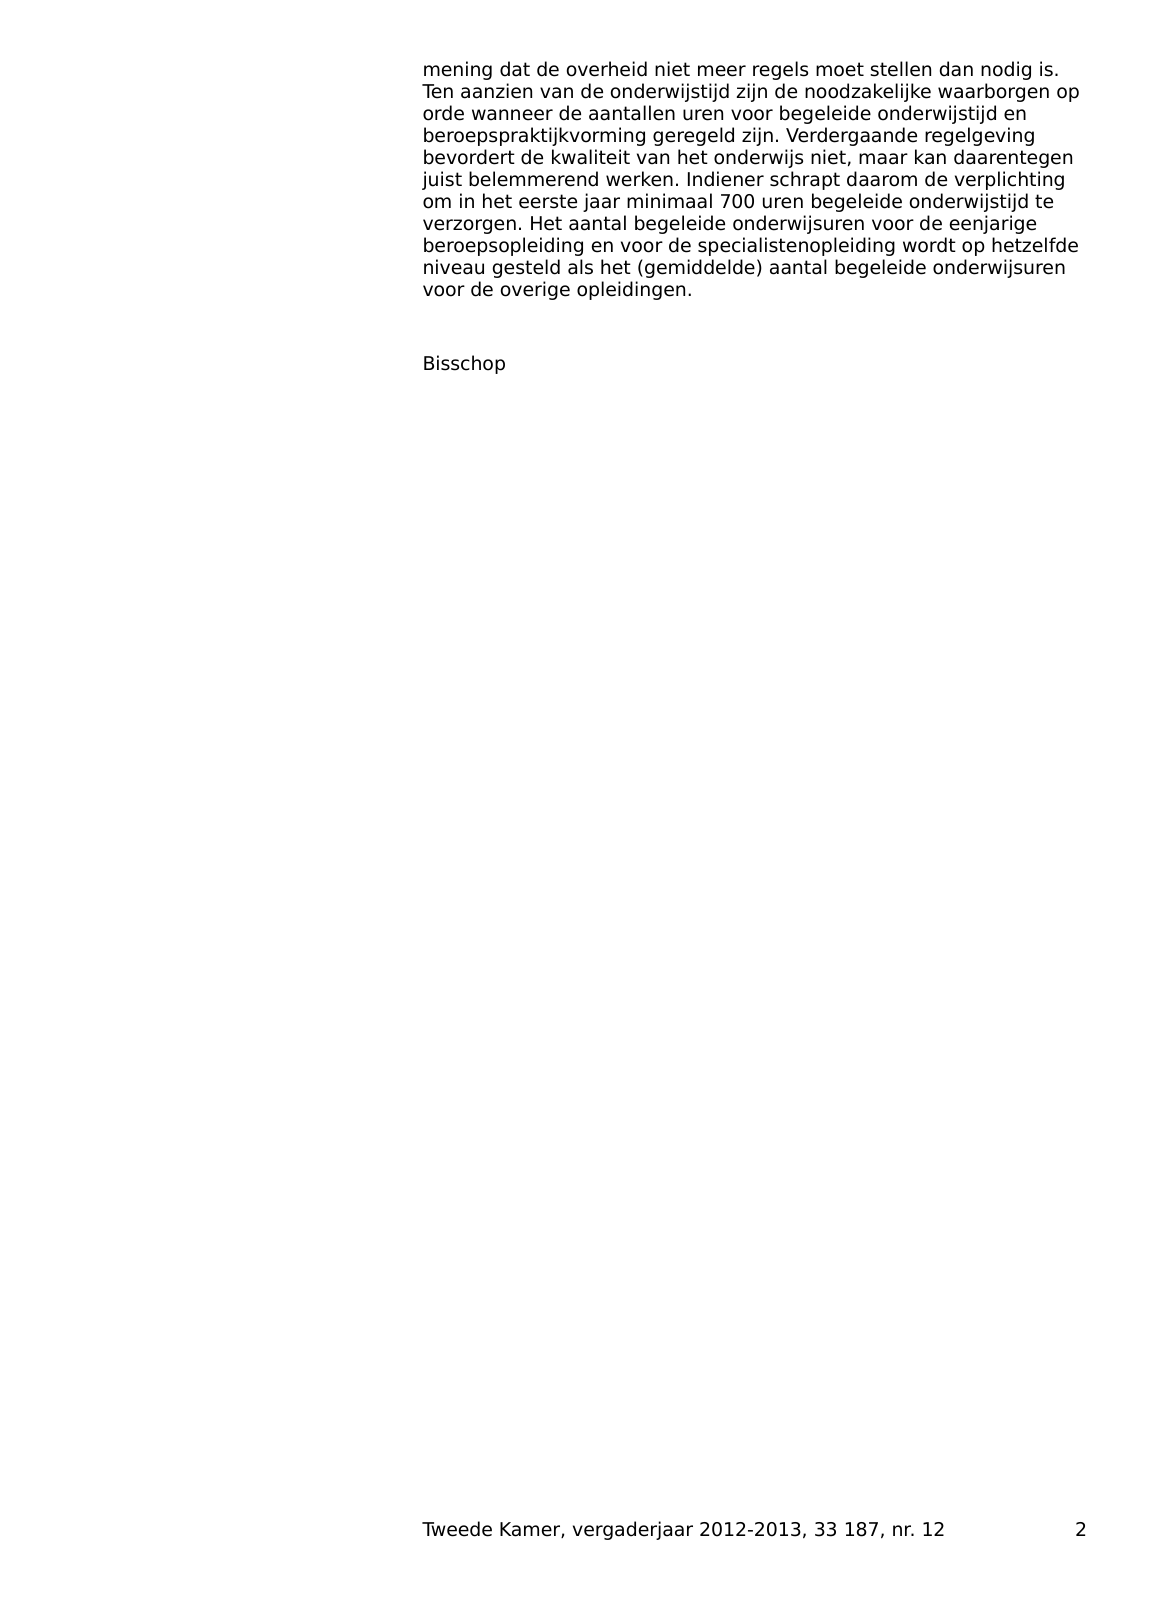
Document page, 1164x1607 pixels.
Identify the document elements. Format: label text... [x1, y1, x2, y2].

text Bisschop [422, 331, 1087, 375]
text mening dat de overheid niet meer regels moet stellen dan nodig is. Ten aanzien van de onderwijstijd zijn de noodzakelijke waarborgen op orde wanneer de aantallen uren voor begeleide onderwijstijd en beroepspraktijkvorming geregeld zijn. Verdergaande regelgeving bevordert de kwaliteit van het onderwijs niet, maar kan daarentegen juist belemmerend werken. Indiener schrapt daarom de verplichting om in het eerste jaar minimaal 700 uren begeleide onderwijstijd te verzorgen. Het aantal begeleide onderwijsuren voor de eenjarige beroepsopleiding en voor de specialistenopleiding wordt op hetzelfde niveau gesteld als het (gemiddelde) aantal begeleide onderwijsuren voor de overige opleidingen. [422, 59, 1087, 301]
